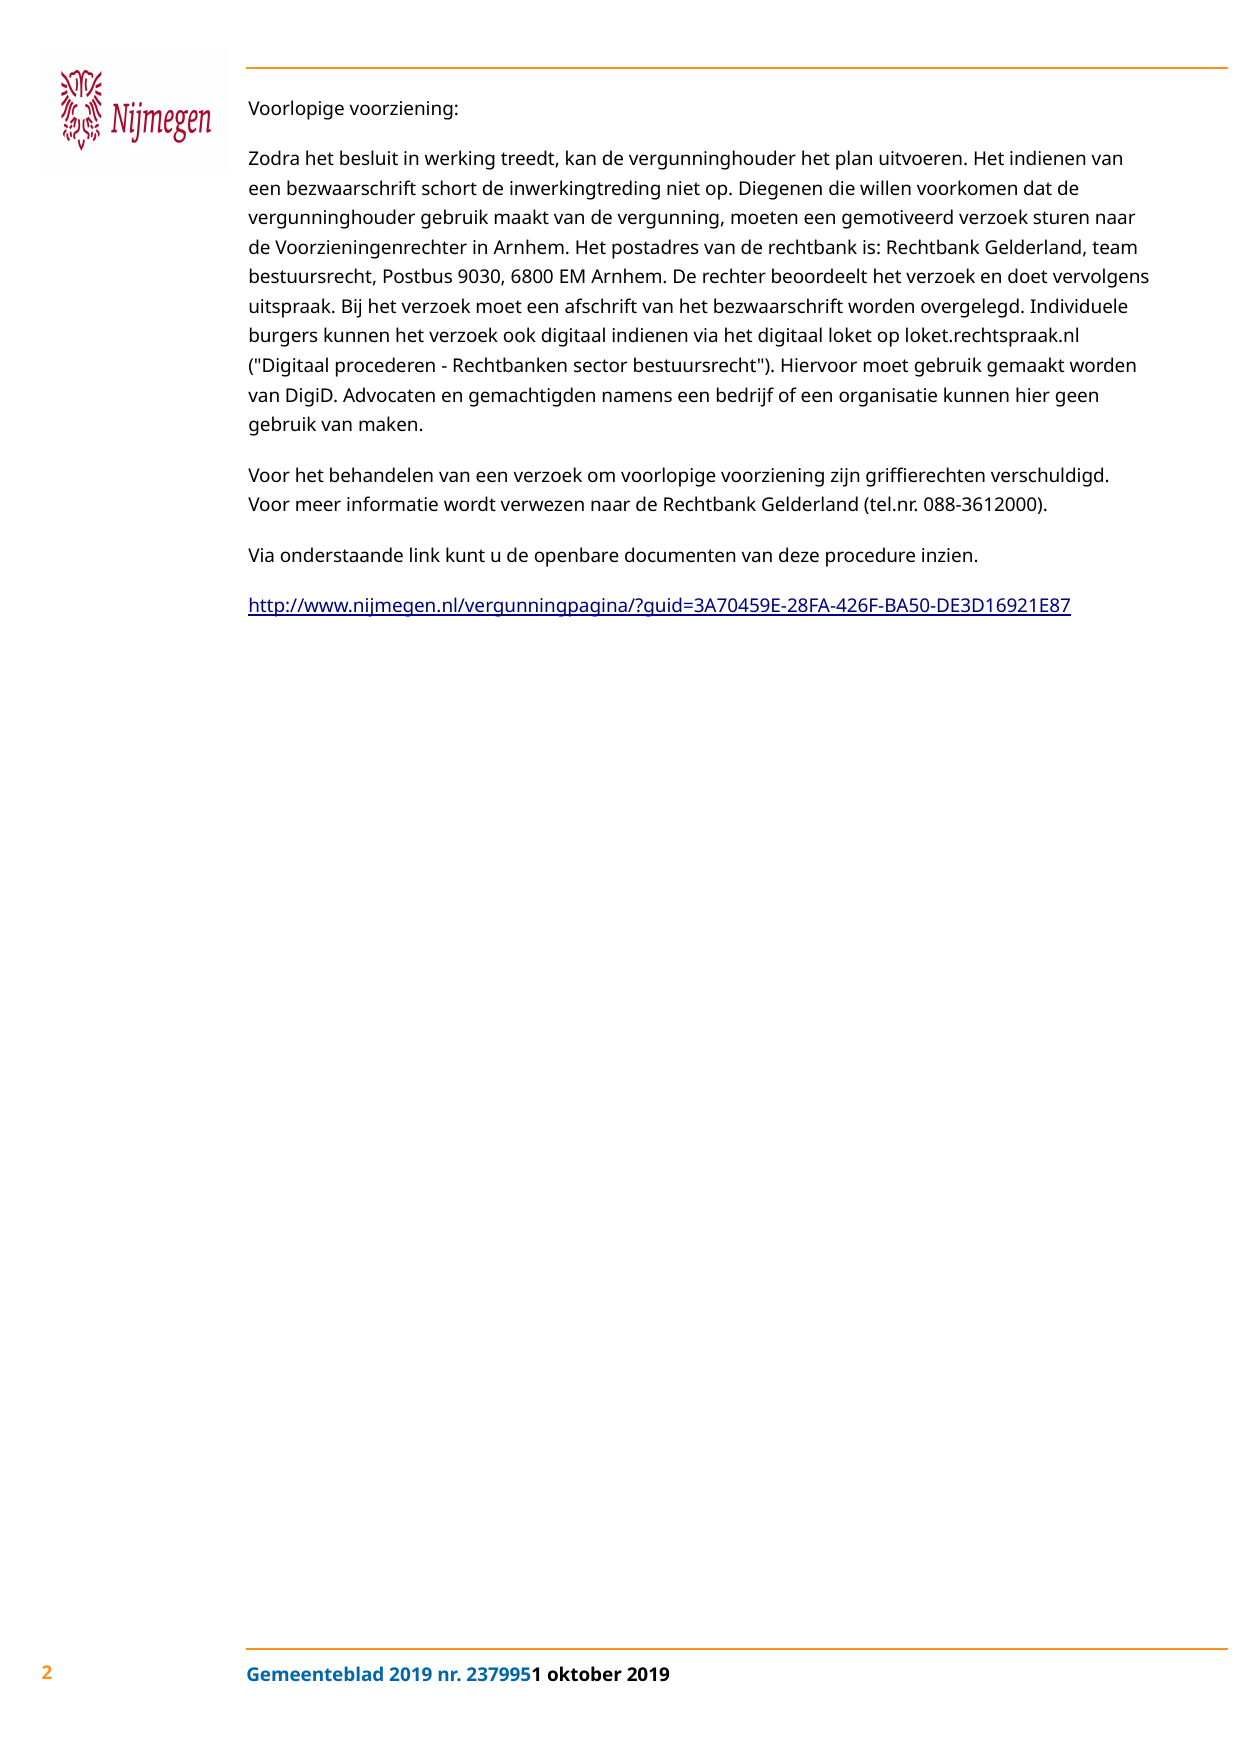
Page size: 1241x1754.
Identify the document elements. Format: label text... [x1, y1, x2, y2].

picture [41, 47, 231, 172]
text http://www.nijmegen.nl/vergunningpagina/?guid=3A70459E-28FA-426F-BA50-DE3D16921E87 [248, 592, 1152, 618]
text Via onderstaande link kunt u de openbare documenten van deze procedure inzien. [248, 542, 1152, 568]
text Zodra het besluit in werking treedt, kan de vergunninghouder het plan uitvoeren. Het indienen van een bezwaarschrift schort de inwerkingtreding niet op. Diegenen die willen voorkomen dat de vergunninghouder gebruik maakt van de vergunning, moeten een gemotiveerd verzoek sturen naar de Voorzieningenrechter in Arnhem. Het postadres van de rechtbank is: Rechtbank Gelderland, team bestuursrecht, Postbus 9030, 6800 EM Arnhem. De rechter beoordeelt het verzoek en doet vervolgens uitspraak. Bij het verzoek moet een afschrift van het bezwaarschrift worden overgelegd. Individuele burgers kunnen het verzoek ook digitaal indienen via het digitaal loket op loket.rechtspraak.nl ("Digitaal procederen - Rechtbanken sector bestuursrecht"). Hiervoor moet gebruik gemaakt worden van DigiD. Advocaten en gemachtigden namens een bedrijf of een organisatie kunnen hier geen gebruik van maken. [248, 145, 1152, 437]
text Voorlopige voorziening: [248, 95, 1152, 121]
text Voor het behandelen van een verzoek om voorlopige voorziening zijn griffierechten verschuldigd. Voor meer informatie wordt verwezen naar de Rechtbank Gelderland (tel.nr. 088-3612000). [248, 462, 1152, 517]
